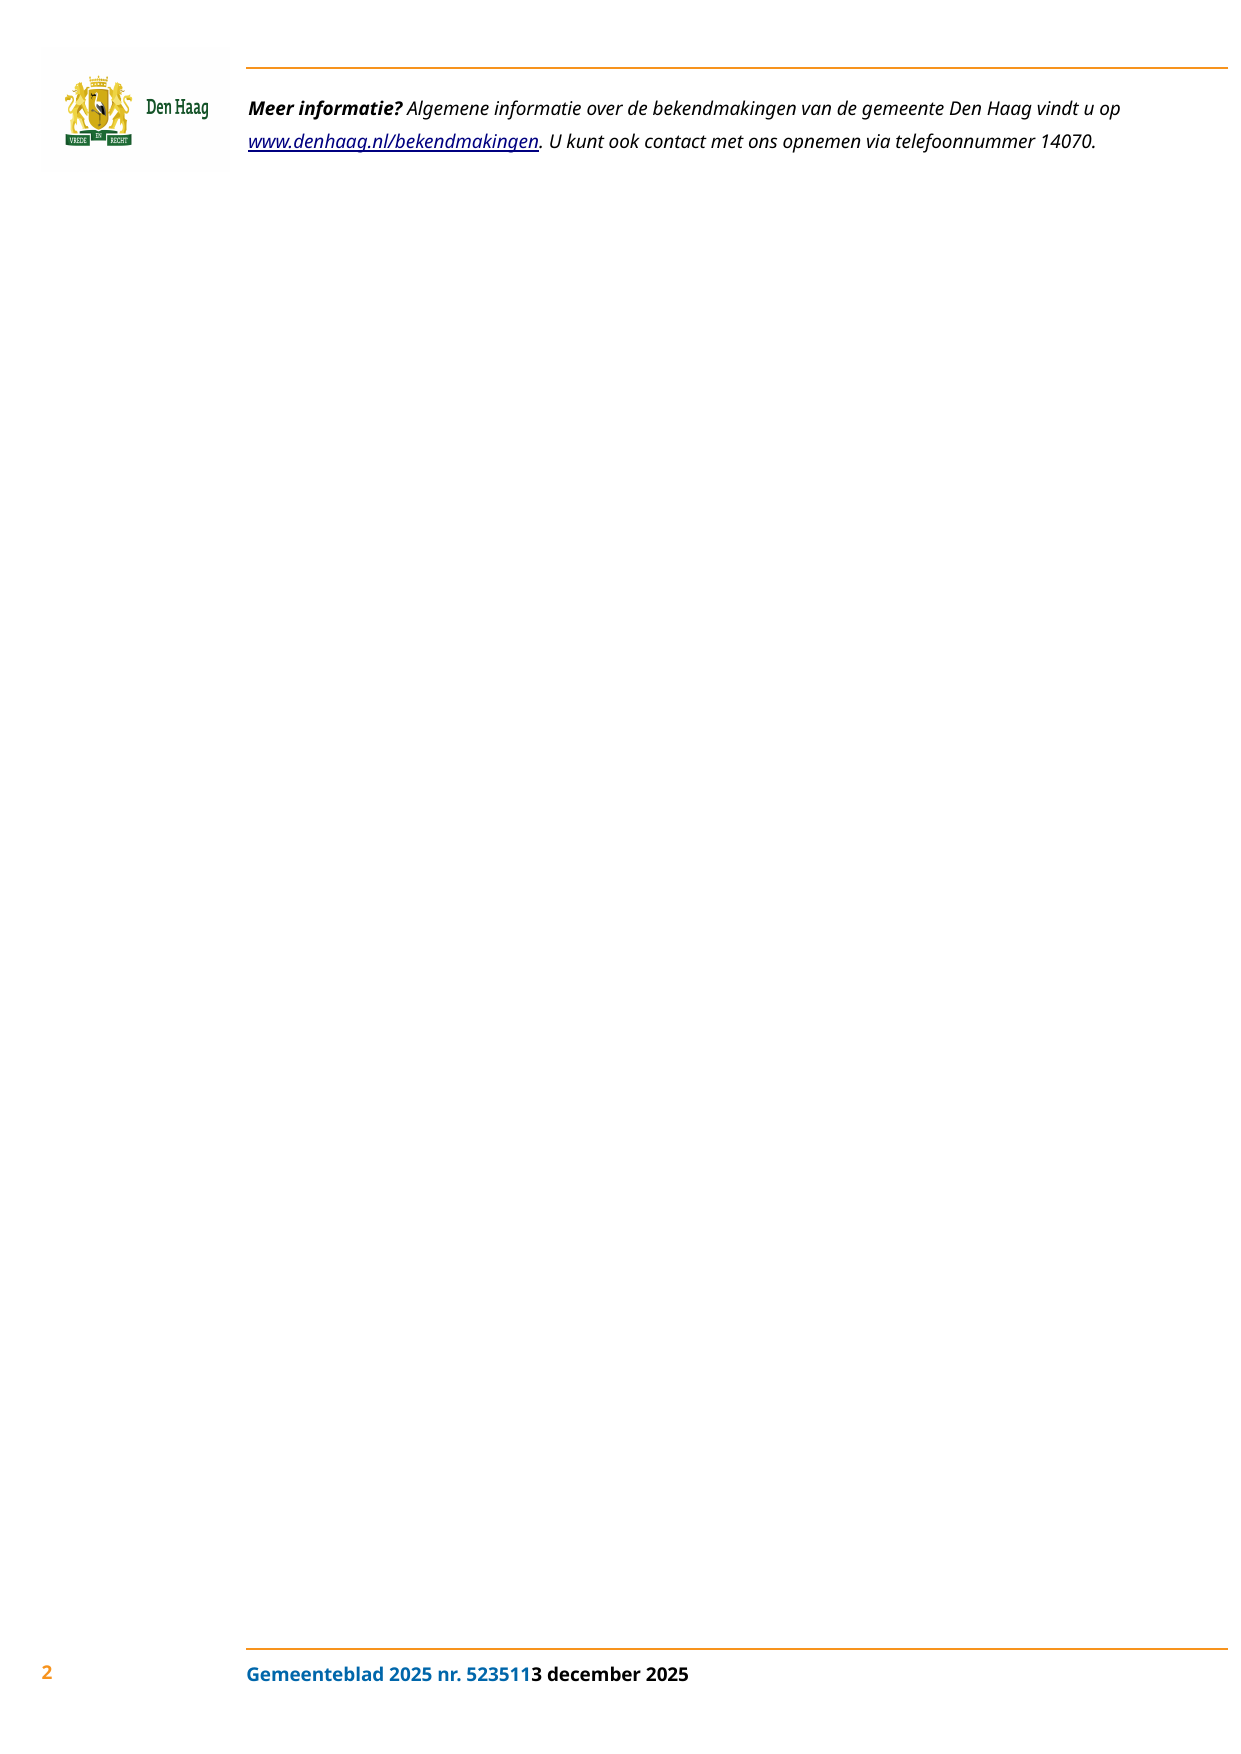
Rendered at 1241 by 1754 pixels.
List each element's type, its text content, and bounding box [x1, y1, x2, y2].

text Meer informatie? Algemene informatie over de bekendmakingen van de gemeente Den Haag vindt u op www.denhaag.nl/bekendmakingen. U kunt ook contact met ons opnemen via telefoonnummer 14070. [248, 95, 1152, 154]
picture [41, 47, 231, 172]
